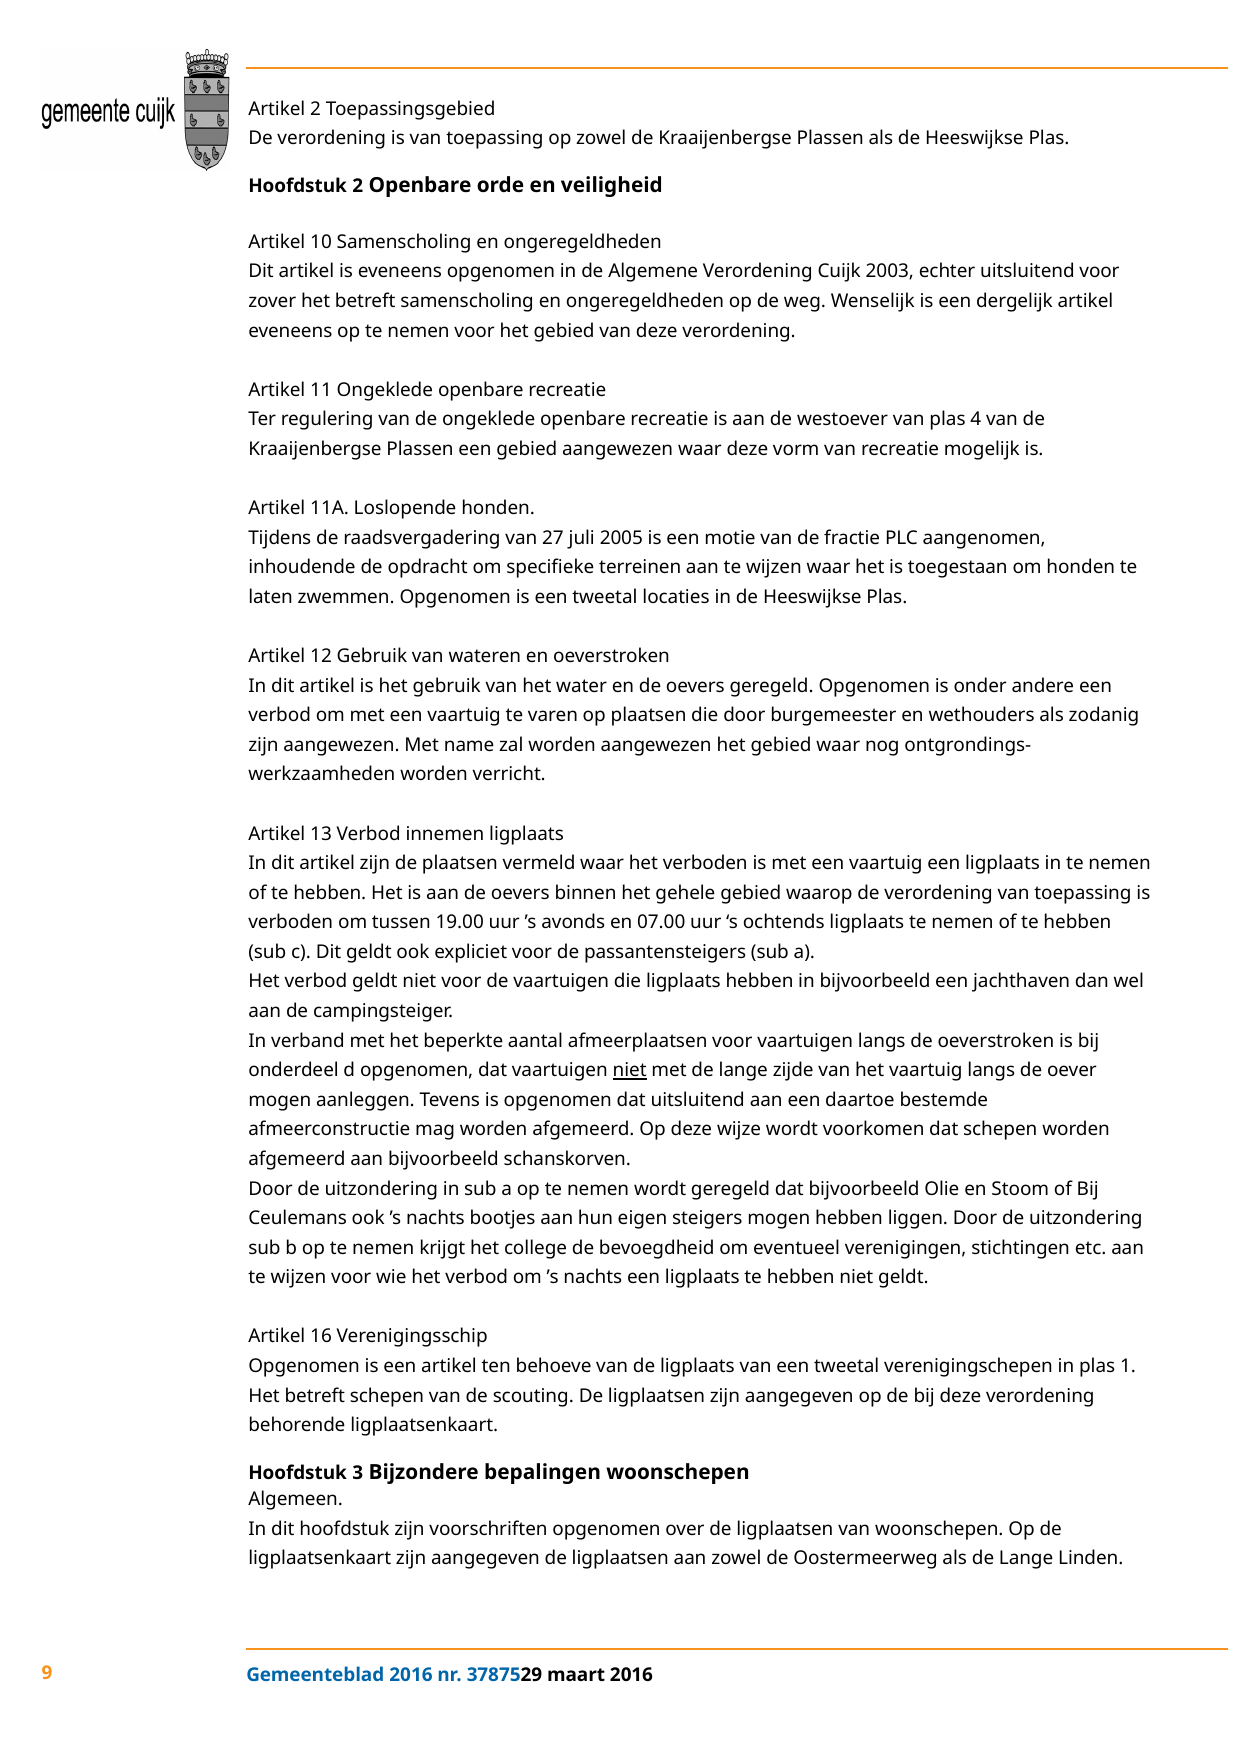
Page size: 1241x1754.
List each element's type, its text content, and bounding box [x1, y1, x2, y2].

text Artikel 11A. Loslopende honden. [248, 494, 1152, 520]
text Algemeen. [248, 1485, 1152, 1511]
text Artikel 2 Toepassingsgebied [248, 95, 1152, 121]
text In dit artikel zijn de plaatsen vermeld waar het verboden is met een vaartuig een ligplaats in te nemen of te hebben. Het is aan de oevers binnen het gehele gebied waarop de verordening van toepassing is verboden om tussen 19.00 uur ’s avonds en 07.00 uur ‘s ochtends ligplaats te nemen of te hebben (sub c). Dit geldt ook expliciet voor de passantensteigers (sub a). [248, 849, 1152, 964]
text Artikel 11 Ongeklede openbare recreatie [248, 376, 1152, 402]
text Opgenomen is een artikel ten behoeve van de ligplaats van een tweetal verenigingschepen in plas 1. Het betreft schepen van de scouting. De ligplaatsen zijn aangegeven op de bij deze verordening behorende ligplaatsenkaart. [248, 1352, 1152, 1437]
text Artikel 12 Gebruik van wateren en oeverstroken [248, 642, 1152, 668]
text In dit hoofdstuk zijn voorschriften opgenomen over de ligplaatsen van woonschepen. Op de ligplaatsenkaart zijn aangegeven de ligplaatsen aan zowel de Oostermeerweg als de Lange Linden. [248, 1515, 1152, 1570]
text Tijdens de raadsvergadering van 27 juli 2005 is een motie van de fractie PLC aangenomen, inhoudende de opdracht om specifieke terreinen aan te wijzen waar het is toegestaan om honden te laten zwemmen. Opgenomen is een tweetal locaties in de Heeswijkse Plas. [248, 524, 1152, 609]
text De verordening is van toepassing op zowel de Kraaijenbergse Plassen als de Heeswijkse Plas. [248, 124, 1152, 150]
text In verband met het beperkte aantal afmeerplaatsen voor vaartuigen langs de oeverstroken is bij onderdeel d opgenomen, dat vaartuigen niet met de lange zijde van het vaartuig langs de oever mogen aanleggen. Tevens is opgenomen dat uitsluitend aan een daartoe bestemde afmeerconstructie mag worden afgemeerd. Op deze wijze wordt voorkomen dat schepen worden afgemeerd aan bijvoorbeeld schanskorven. [248, 1027, 1152, 1171]
text Dit artikel is eveneens opgenomen in de Algemene Verordening Cuijk 2003, echter uitsluitend voor zover het betreft samenscholing en ongeregeldheden op de weg. Wenselijk is een dergelijk artikel eveneens op te nemen voor het gebied van deze verordening. [248, 258, 1152, 342]
text Ter regulering van de ongeklede openbare recreatie is aan de westoever van plas 4 van de Kraaijenbergse Plassen een gebied aangewezen waar deze vorm van recreatie mogelijk is. [248, 406, 1152, 461]
text In dit artikel is het gebruik van het water en de oevers geregeld. Opgenomen is onder andere een verbod om met een vaartuig te varen op plaatsen die door burgemeester en wethouders als zodanig zijn aangewezen. Met name zal worden aangewezen het gebied waar nog ontgrondings-werkzaamheden worden verricht. [248, 672, 1152, 786]
text Hoofdstuk 2 Openbare orde en veiligheid [248, 170, 1152, 198]
text Hoofdstuk 3 Bijzondere bepalingen woonschepen [248, 1457, 1152, 1485]
picture [41, 47, 231, 172]
text Door de uitzondering in sub a op te nemen wordt geregeld dat bijvoorbeeld Olie en Stoom of Bij Ceulemans ook ’s nachts bootjes aan hun eigen steigers mogen hebben liggen. Door de uitzondering sub b op te nemen krijgt het college de bevoegdheid om eventueel verenigingen, stichtingen etc. aan te wijzen voor wie het verbod om ’s nachts een ligplaats te hebben niet geldt. [248, 1175, 1152, 1289]
text Artikel 13 Verbod innemen ligplaats [248, 820, 1152, 845]
text Het verbod geldt niet voor de vaartuigen die ligplaats hebben in bijvoorbeeld een jachthaven dan wel aan de campingsteiger. [248, 968, 1152, 1023]
text Artikel 10 Samenscholing en ongeregeldheden [248, 228, 1152, 254]
text Artikel 16 Verenigingsschip [248, 1323, 1152, 1348]
